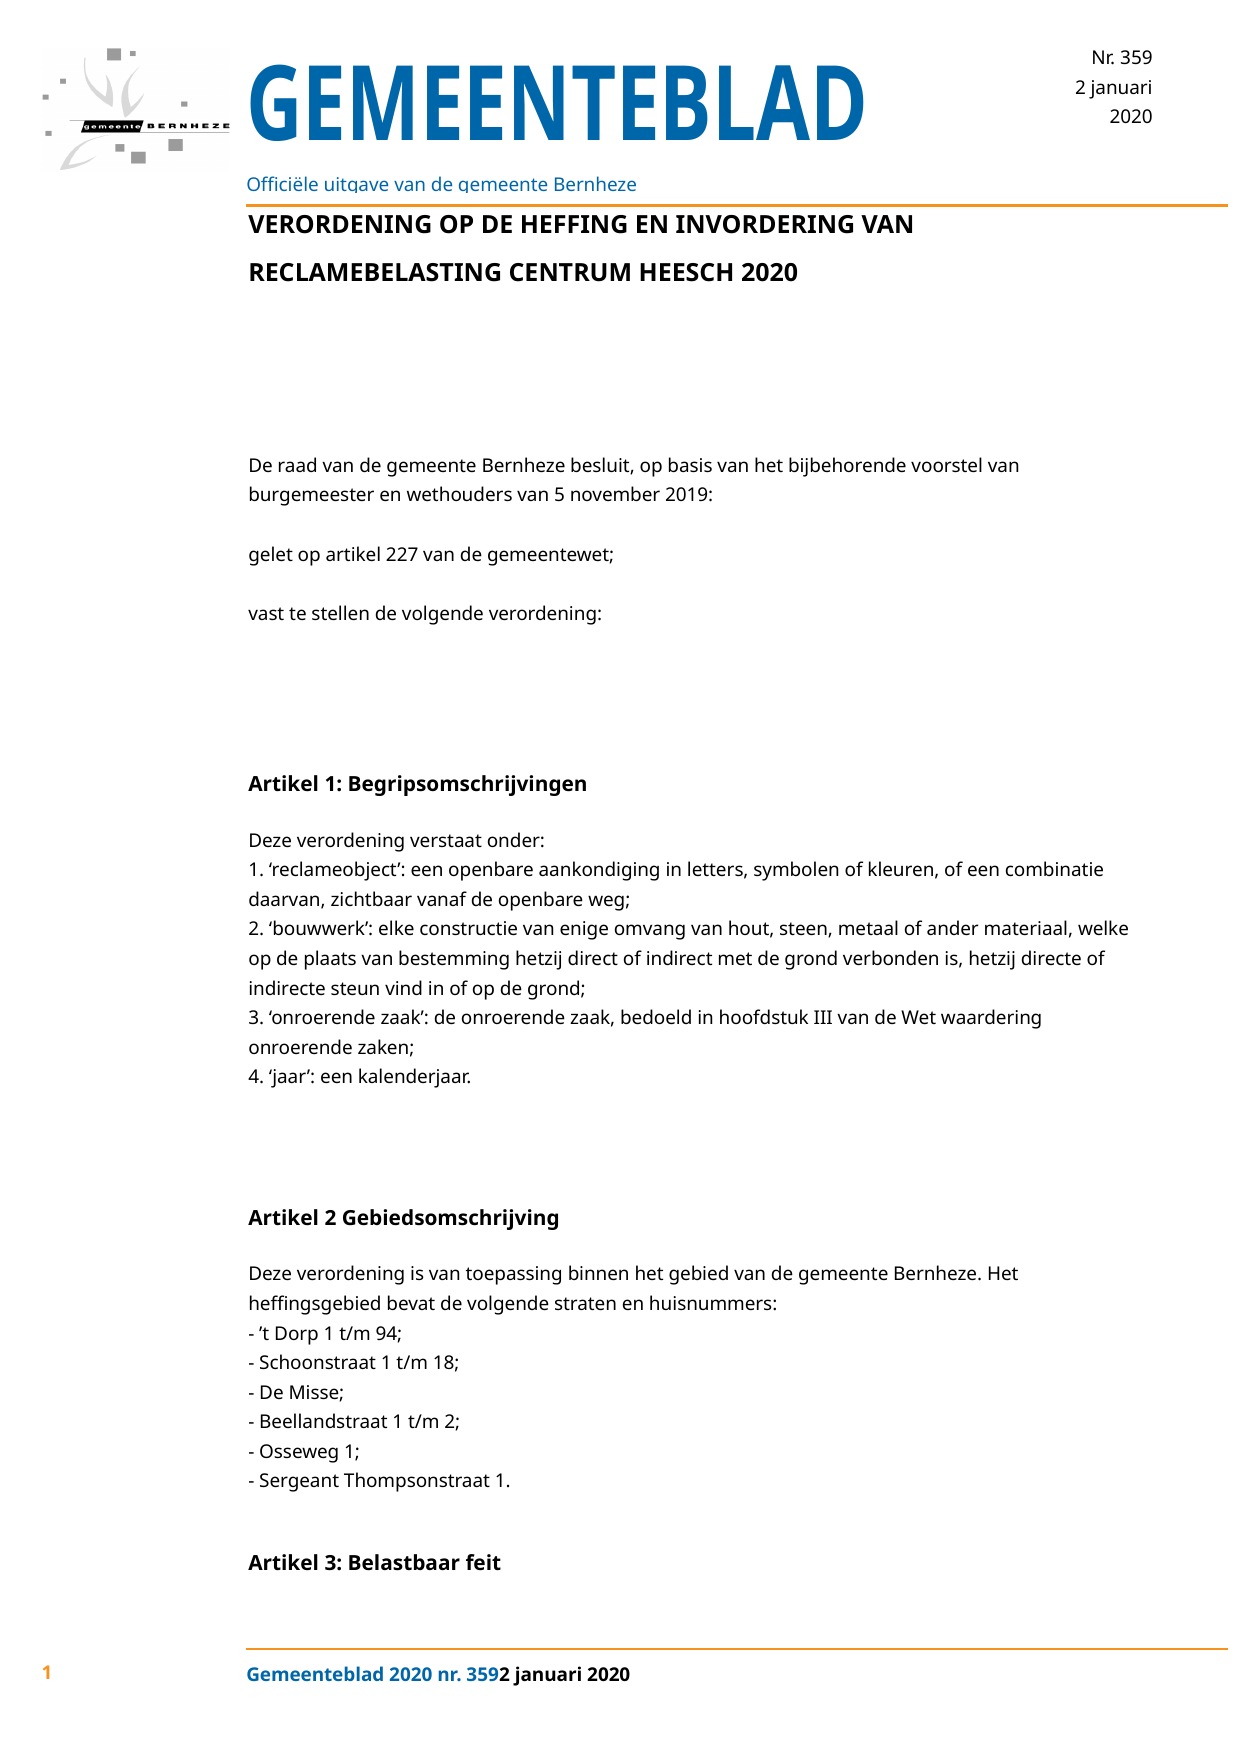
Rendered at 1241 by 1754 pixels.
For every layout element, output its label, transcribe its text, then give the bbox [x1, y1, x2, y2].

picture [41, 47, 231, 172]
text 4. ‘jaar’: een kalenderjaar. [248, 1063, 1152, 1089]
text Artikel 2 Gebiedsomschrijving [248, 1203, 1152, 1231]
text 3. ‘onroerende zaak’: de onroerende zaak, bedoeld in hoofdstuk III van de Wet waardering onroerende zaken; [248, 1004, 1152, 1059]
text 2. ‘bouwwerk’: elke constructie van enige omvang van hout, steen, metaal of ander materiaal, welke op de plaats van bestemming hetzij direct of indirect met de grond verbonden is, hetzij directe of indirecte steun vind in of op de grond; [248, 916, 1152, 1000]
text Deze verordening is van toepassing binnen het gebied van de gemeente Bernheze. Het heffingsgebied bevat de volgende straten en huisnummers: [248, 1261, 1152, 1316]
text burgemeester en wethouders van 5 november 2019: [248, 482, 1152, 507]
text gelet op artikel 227 van de gemeentewet; [248, 541, 1152, 567]
text VERORDENING OP DE HEFFING EN INVORDERING VAN RECLAMEBELASTING CENTRUM HEESCH 2020 [248, 207, 1152, 288]
text - Schoonstraat 1 t/m 18; [248, 1349, 1152, 1375]
text - Osseweg 1; [248, 1438, 1152, 1464]
text De raad van de gemeente Bernheze besluit, op basis van het bijbehorende voorstel van [248, 452, 1152, 478]
text - Sergeant Thompsonstraat 1. [248, 1468, 1152, 1493]
text vast te stellen de volgende verordening: [248, 600, 1152, 626]
text 1. ‘reclameobject’: een openbare aankondiging in letters, symbolen of kleuren, of een combinatie daarvan, zichtbaar vanaf de openbare weg; [248, 856, 1152, 912]
text - De Misse; [248, 1379, 1152, 1405]
text - Beellandstraat 1 t/m 2; [248, 1408, 1152, 1434]
text Artikel 1: Begripsomschrijvingen [248, 769, 1152, 797]
text - ’t Dorp 1 t/m 94; [248, 1320, 1152, 1346]
text Artikel 3: Belastbaar feit [248, 1548, 1152, 1576]
text Deze verordening verstaat onder: [248, 827, 1152, 852]
